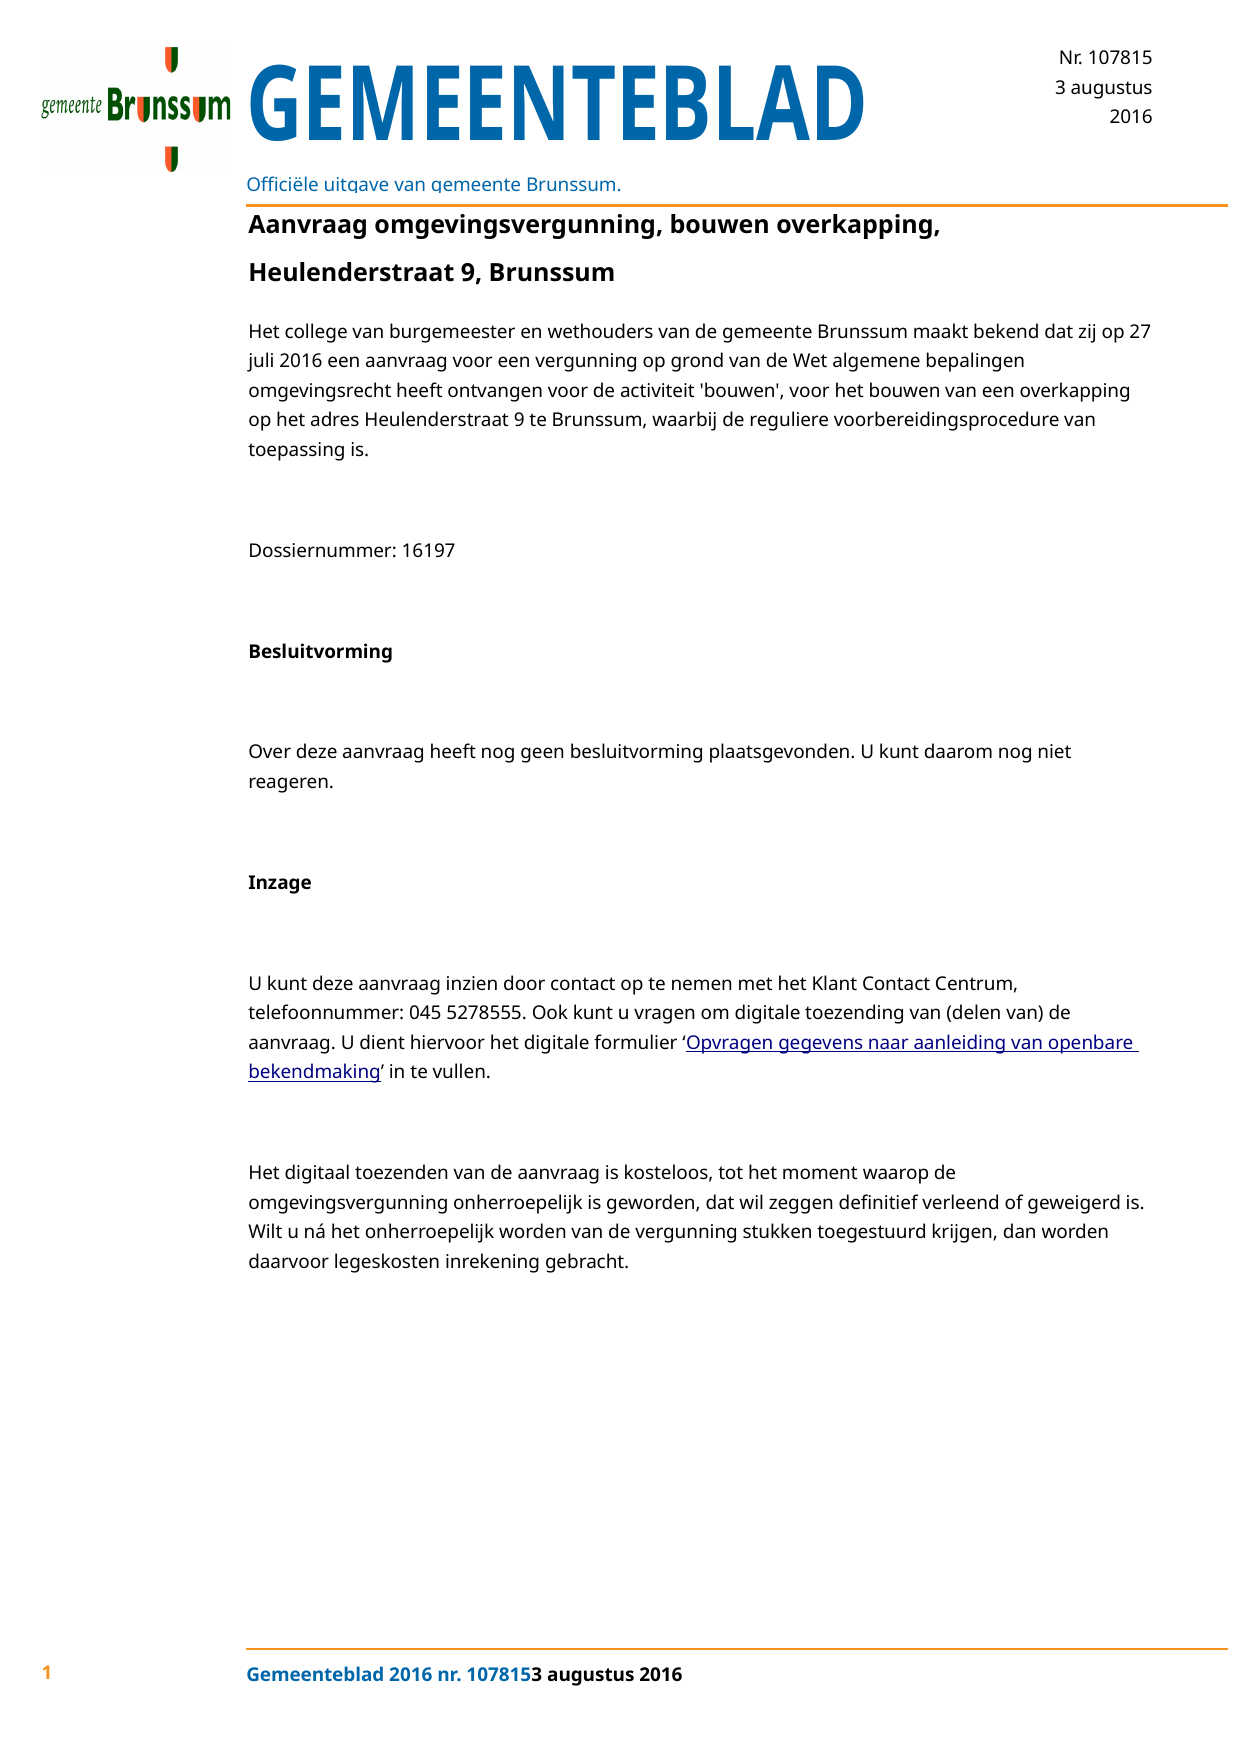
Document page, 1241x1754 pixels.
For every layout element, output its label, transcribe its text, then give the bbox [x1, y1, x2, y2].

text Dossiernummer: 16197 [248, 537, 1152, 563]
picture [41, 47, 231, 172]
text Het digitaal toezenden van de aanvraag is kosteloos, tot het moment waarop de omgevingsvergunning onherroepelijk is geworden, dat wil zeggen definitief verleend of geweigerd is. Wilt u ná het onherroepelijk worden van de vergunning stukken toegestuurd krijgen, dan worden daarvoor legeskosten inrekening gebracht. [248, 1159, 1152, 1274]
text U kunt deze aanvraag inzien door contact op te nemen met het Klant Contact Centrum, telefoonnummer: 045 5278555. Ook kunt u vragen om digitale toezending van (delen van) de aanvraag. U dient hiervoor het digitale formulier ‘Opvragen gegevens naar aanleiding van openbare bekendmaking’ in te vullen. [248, 970, 1152, 1084]
text Over deze aanvraag heeft nog geen besluitvorming plaatsgevonden. U kunt daarom nog niet reageren. [248, 739, 1152, 794]
text Het college van burgemeester en wethouders van de gemeente Brunssum maakt bekend dat zij op 27 juli 2016 een aanvraag voor een vergunning op grond van de Wet algemene bepalingen omgevingsrecht heeft ontvangen voor de activiteit 'bouwen', voor het bouwen van een overkapping op het adres Heulenderstraat 9 te Brunssum, waarbij de reguliere voorbereidingsprocedure van toepassing is. [248, 318, 1152, 462]
text Inzage [248, 869, 1152, 895]
text Aanvraag omgevingsvergunning, bouwen overkapping, Heulenderstraat 9, Brunssum [248, 207, 1152, 288]
text Besluitvorming [248, 638, 1152, 664]
